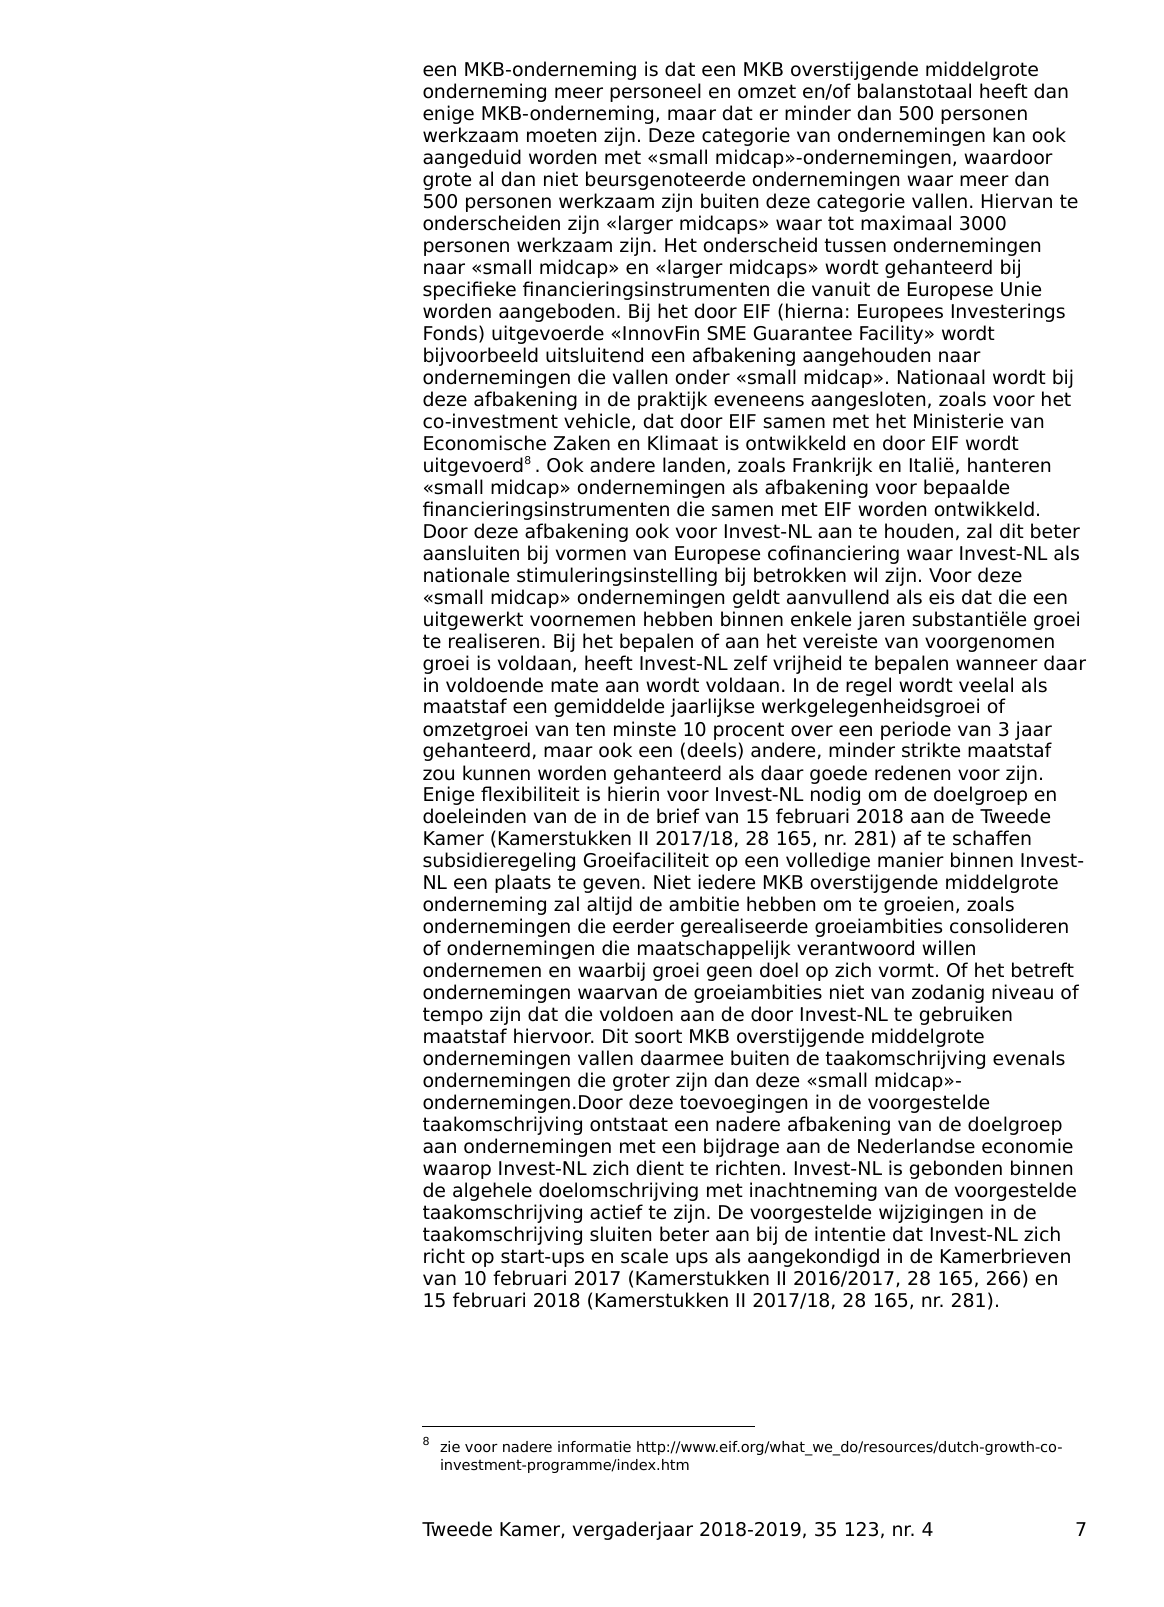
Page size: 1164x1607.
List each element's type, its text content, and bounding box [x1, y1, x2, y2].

text zie voor nadere informatie http://www.eif.org/what_we_do/resources/dutch-growth-co-investment-programme/index.htm [422, 1435, 1087, 1474]
text een MKB-onderneming is dat een MKB overstijgende middelgrote onderneming meer personeel en omzet en/of balanstotaal heeft dan enige MKB-onderneming, maar dat er minder dan 500 personen werkzaam moeten zijn. Deze categorie van ondernemingen kan ook aangeduid worden met «small midcap»-ondernemingen, waardoor grote al dan niet beursgenoteerde ondernemingen waar meer dan 500 personen werkzaam zijn buiten deze categorie vallen. Hiervan te onderscheiden zijn «larger midcaps» waar tot maximaal 3000 personen werkzaam zijn. Het onderscheid tussen ondernemingen naar «small midcap» en «larger midcaps» wordt gehanteerd bij specifieke financieringsinstrumenten die vanuit de Europese Unie worden aangeboden. Bij het door EIF (hierna: Europees Investerings Fonds) uitgevoerde «InnovFin SME Guarantee Facility» wordt bijvoorbeeld uitsluitend een afbakening aangehouden naar ondernemingen die vallen onder «small midcap». Nationaal wordt bij deze afbakening in de praktijk eveneens aangesloten, zoals voor het co-investment vehicle, dat door EIF samen met het Ministerie van Economische Zaken en Klimaat is ontwikkeld en door EIF wordt uitgevoerd. Ook andere landen, zoals Frankrijk en Italië, hanteren «small midcap» ondernemingen als afbakening voor bepaalde financieringsinstrumenten die samen met EIF worden ontwikkeld. Door deze afbakening ook voor Invest-NL aan te houden, zal dit beter aansluiten bij vormen van Europese cofinanciering waar Invest-NL als nationale stimuleringsinstelling bij betrokken wil zijn. Voor deze «small midcap» ondernemingen geldt aanvullend als eis dat die een uitgewerkt voornemen hebben binnen enkele jaren substantiële groei te realiseren. Bij het bepalen of aan het vereiste van voorgenomen groei is voldaan, heeft Invest-NL zelf vrijheid te bepalen wanneer daar in voldoende mate aan wordt voldaan. In de regel wordt veelal als maatstaf een gemiddelde jaarlijkse werkgelegenheidsgroei of omzetgroei van ten minste 10 procent over een periode van 3 jaar gehanteerd, maar ook een (deels) andere, minder strikte maatstaf zou kunnen worden gehanteerd als daar goede redenen voor zijn. Enige flexibiliteit is hierin voor Invest-NL nodig om de doelgroep en doeleinden van de in de brief van 15 februari 2018 aan de Tweede Kamer (Kamerstukken II 2017/18, 28 165, nr. 281) af te schaffen subsidieregeling Groeifaciliteit op een volledige manier binnen Invest-NL een plaats te geven. Niet iedere MKB overstijgende middelgrote onderneming zal altijd de ambitie hebben om te groeien, zoals ondernemingen die eerder gerealiseerde groeiambities consolideren of ondernemingen die maatschappelijk verantwoord willen ondernemen en waarbij groei geen doel op zich vormt. Of het betreft ondernemingen waarvan de groeiambities niet van zodanig niveau of tempo zijn dat die voldoen aan de door Invest-NL te gebruiken maatstaf hiervoor. Dit soort MKB overstijgende middelgrote ondernemingen vallen daarmee buiten de taakomschrijving evenals ondernemingen die groter zijn dan deze «small midcap»-ondernemingen.Door deze toevoegingen in de voorgestelde taakomschrijving ontstaat een nadere afbakening van de doelgroep aan ondernemingen met een bijdrage aan de Nederlandse economie waarop Invest-NL zich dient te richten. Invest-NL is gebonden binnen de algehele doelomschrijving met inachtneming van de voorgestelde taakomschrijving actief te zijn. De voorgestelde wijzigingen in de taakomschrijving sluiten beter aan bij de intentie dat Invest-NL zich richt op start-ups en scale ups als aangekondigd in de Kamerbrieven van 10 februari 2017 (Kamerstukken II 2016/2017, 28 165, 266) en 15 februari 2018 (Kamerstukken II 2017/18, 28 165, nr. 281). [422, 59, 1087, 1312]
